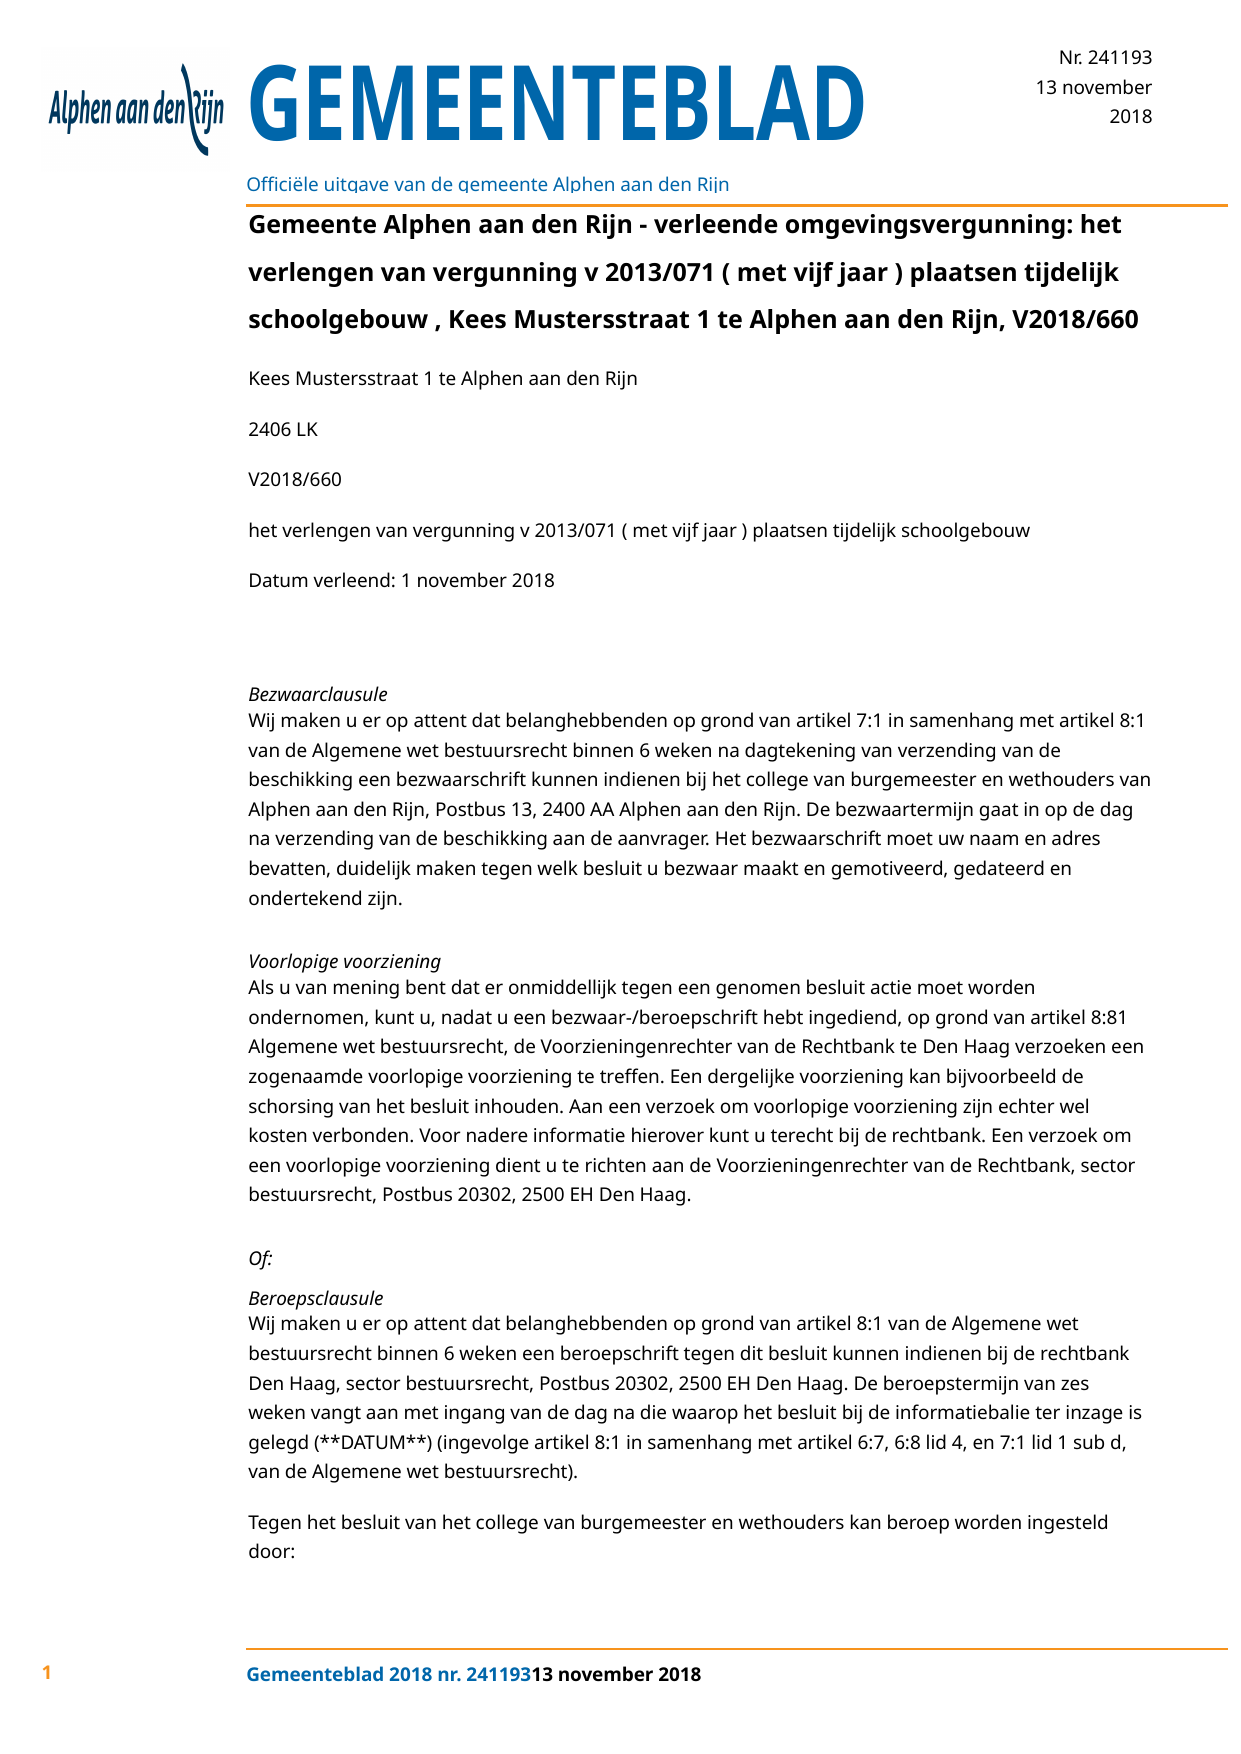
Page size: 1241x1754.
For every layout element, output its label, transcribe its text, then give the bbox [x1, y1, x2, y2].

text Als u van mening bent dat er onmiddellijk tegen een genomen besluit actie moet worden ondernomen, kunt u, nadat u een bezwaar-/beroepschrift hebt ingediend, op grond van artikel 8:81 Algemene wet bestuursrecht, de Voorzieningenrechter van de Rechtbank te Den Haag verzoeken een zogenaamde voorlopige voorziening te treffen. Een dergelijke voorziening kan bijvoorbeeld de schorsing van het besluit inhouden. Aan een verzoek om voorlopige voorziening zijn echter wel kosten verbonden. Voor nadere informatie hierover kunt u terecht bij de rechtbank. Een verzoek om een voorlopige voorziening dient u te richten aan de Voorzieningenrechter van de Rechtbank, sector bestuursrecht, Postbus 20302, 2500 EH Den Haag. [248, 974, 1152, 1207]
text Datum verleend: 1 november 2018 [248, 567, 1152, 593]
text Kees Mustersstraat 1 te Alphen aan den Rijn [248, 366, 1152, 391]
text 2406 LK [248, 416, 1152, 442]
text Wij maken u er op attent dat belanghebbenden op grond van artikel 7:1 in samenhang met artikel 8:1 van de Algemene wet bestuursrecht binnen 6 weken na dagtekening van verzending van de beschikking een bezwaarschrift kunnen indienen bij het college van burgemeester en wethouders van Alphen aan den Rijn, Postbus 13, 2400 AA Alphen aan den Rijn. De bezwaartermijn gaat in op de dag na verzending van de beschikking aan de aanvrager. Het bezwaarschrift moet uw naam en adres bevatten, duidelijk maken tegen welk besluit u bezwaar maakt en gemotiveerd, gedateerd en ondertekend zijn. [248, 707, 1152, 911]
text V2018/660 [248, 466, 1152, 492]
text Wij maken u er op attent dat belanghebbenden op grond van artikel 8:1 van de Algemene wet bestuursrecht binnen 6 weken een beroepschrift tegen dit besluit kunnen indienen bij de rechtbank Den Haag, sector bestuursrecht, Postbus 20302, 2500 EH Den Haag. De beroepstermijn van zes weken vangt aan met ingang van de dag na die waarop het besluit bij de informatiebalie ter inzage is gelegd (**DATUM**) (ingevolge artikel 8:1 in samenhang met artikel 6:7, 6:8 lid 4, en 7:1 lid 1 sub d, van de Algemene wet bestuursrecht). [248, 1311, 1152, 1484]
text Beroepsclausule [248, 1285, 1152, 1311]
text Bezwaarclausule [248, 682, 1152, 707]
text Tegen het besluit van het college van burgemeester en wethouders kan beroep worden ingesteld door: [248, 1509, 1152, 1564]
text Voorlopige voorziening [248, 949, 1152, 974]
text Gemeente Alphen aan den Rijn - verleende omgevingsvergunning: het verlengen van vergunning v 2013/071 ( met vijf jaar ) plaatsen tijdelijk schoolgebouw , Kees Mustersstraat 1 te Alphen aan den Rijn, V2018/660 [248, 207, 1152, 336]
text Of: [248, 1246, 1152, 1271]
text het verlengen van vergunning v 2013/071 ( met vijf jaar ) plaatsen tijdelijk schoolgebouw [248, 517, 1152, 542]
picture [41, 47, 231, 172]
